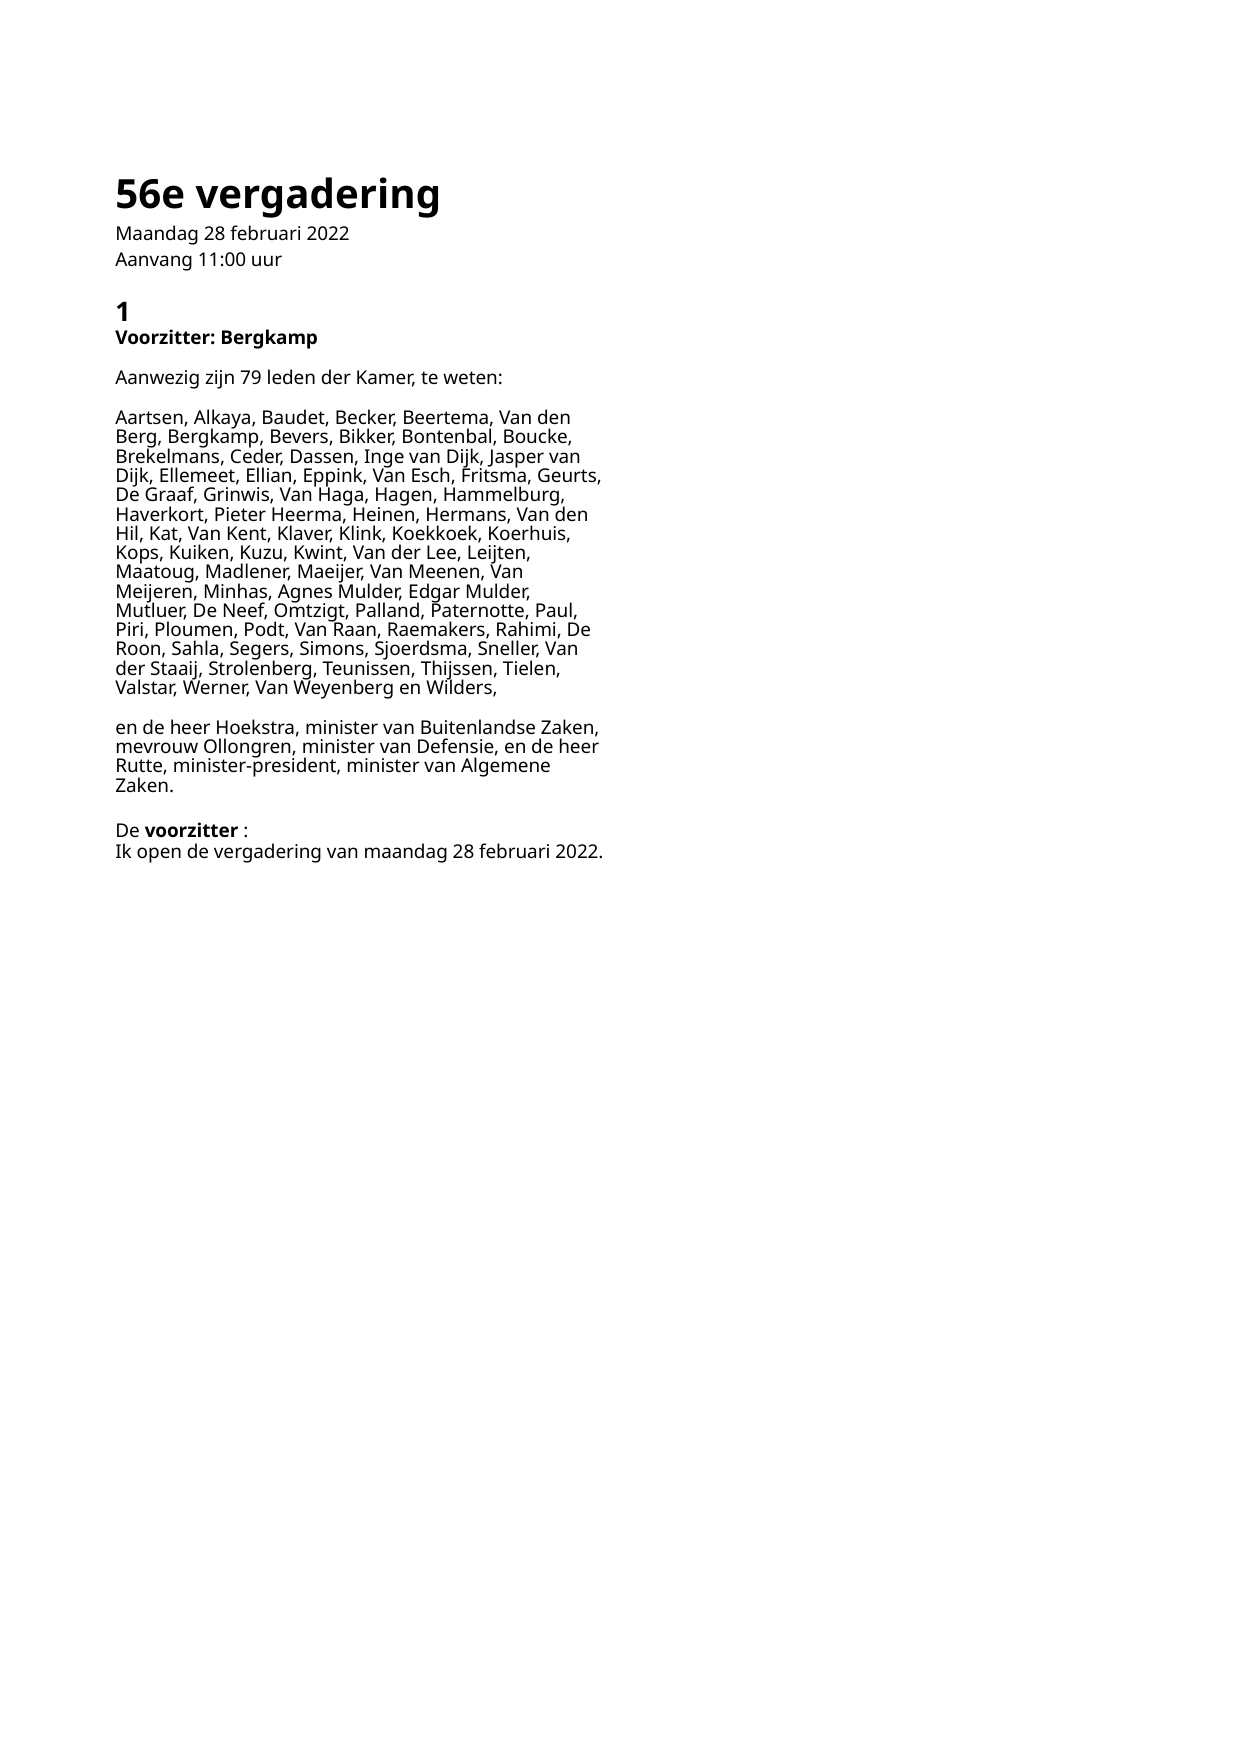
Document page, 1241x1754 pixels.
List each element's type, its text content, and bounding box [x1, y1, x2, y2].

text Maandag 28 februari 2022 [115, 220, 605, 246]
text Aanwezig zijn 79 leden der Kamer, te weten: [115, 369, 605, 388]
text Voorzitter: Bergkamp [115, 329, 605, 348]
text Aanvang 11:00 uur [115, 246, 605, 272]
text Ik open de vergadering van maandag 28 februari 2022. [115, 843, 605, 862]
text en de heer Hoekstra, minister van Buitenlandse Zaken, mevrouw Ollongren, minister van Defensie, en de heer Rutte, minister-president, minister van Algemene Zaken. [115, 719, 605, 796]
text De voorzitter : [115, 817, 605, 843]
text 1 [115, 292, 605, 329]
text 56e vergadering [115, 165, 605, 220]
text Aartsen, Alkaya, Baudet, Becker, Beertema, Van den Berg, Bergkamp, Bevers, Bikker, Bontenbal, Boucke, Brekelmans, Ceder, Dassen, Inge van Dijk, Jasper van Dijk, Ellemeet, Ellian, Eppink, Van Esch, Fritsma, Geurts, De Graaf, Grinwis, Van Haga, Hagen, Hammelburg, Haverkort, Pieter Heerma, Heinen, Hermans, Van den Hil, Kat, Van Kent, Klaver, Klink, Koekkoek, Koerhuis, Kops, Kuiken, Kuzu, Kwint, Van der Lee, Leijten, Maatoug, Madlener, Maeijer, Van Meenen, Van Meijeren, Minhas, Agnes Mulder, Edgar Mulder, Mutluer, De Neef, Omtzigt, Palland, Paternotte, Paul, Piri, Ploumen, Podt, Van Raan, Raemakers, Rahimi, De Roon, Sahla, Segers, Simons, Sjoerdsma, Sneller, Van der Staaij, Strolenberg, Teunissen, Thijssen, Tielen, Valstar, Werner, Van Weyenberg en Wilders, [115, 409, 605, 698]
